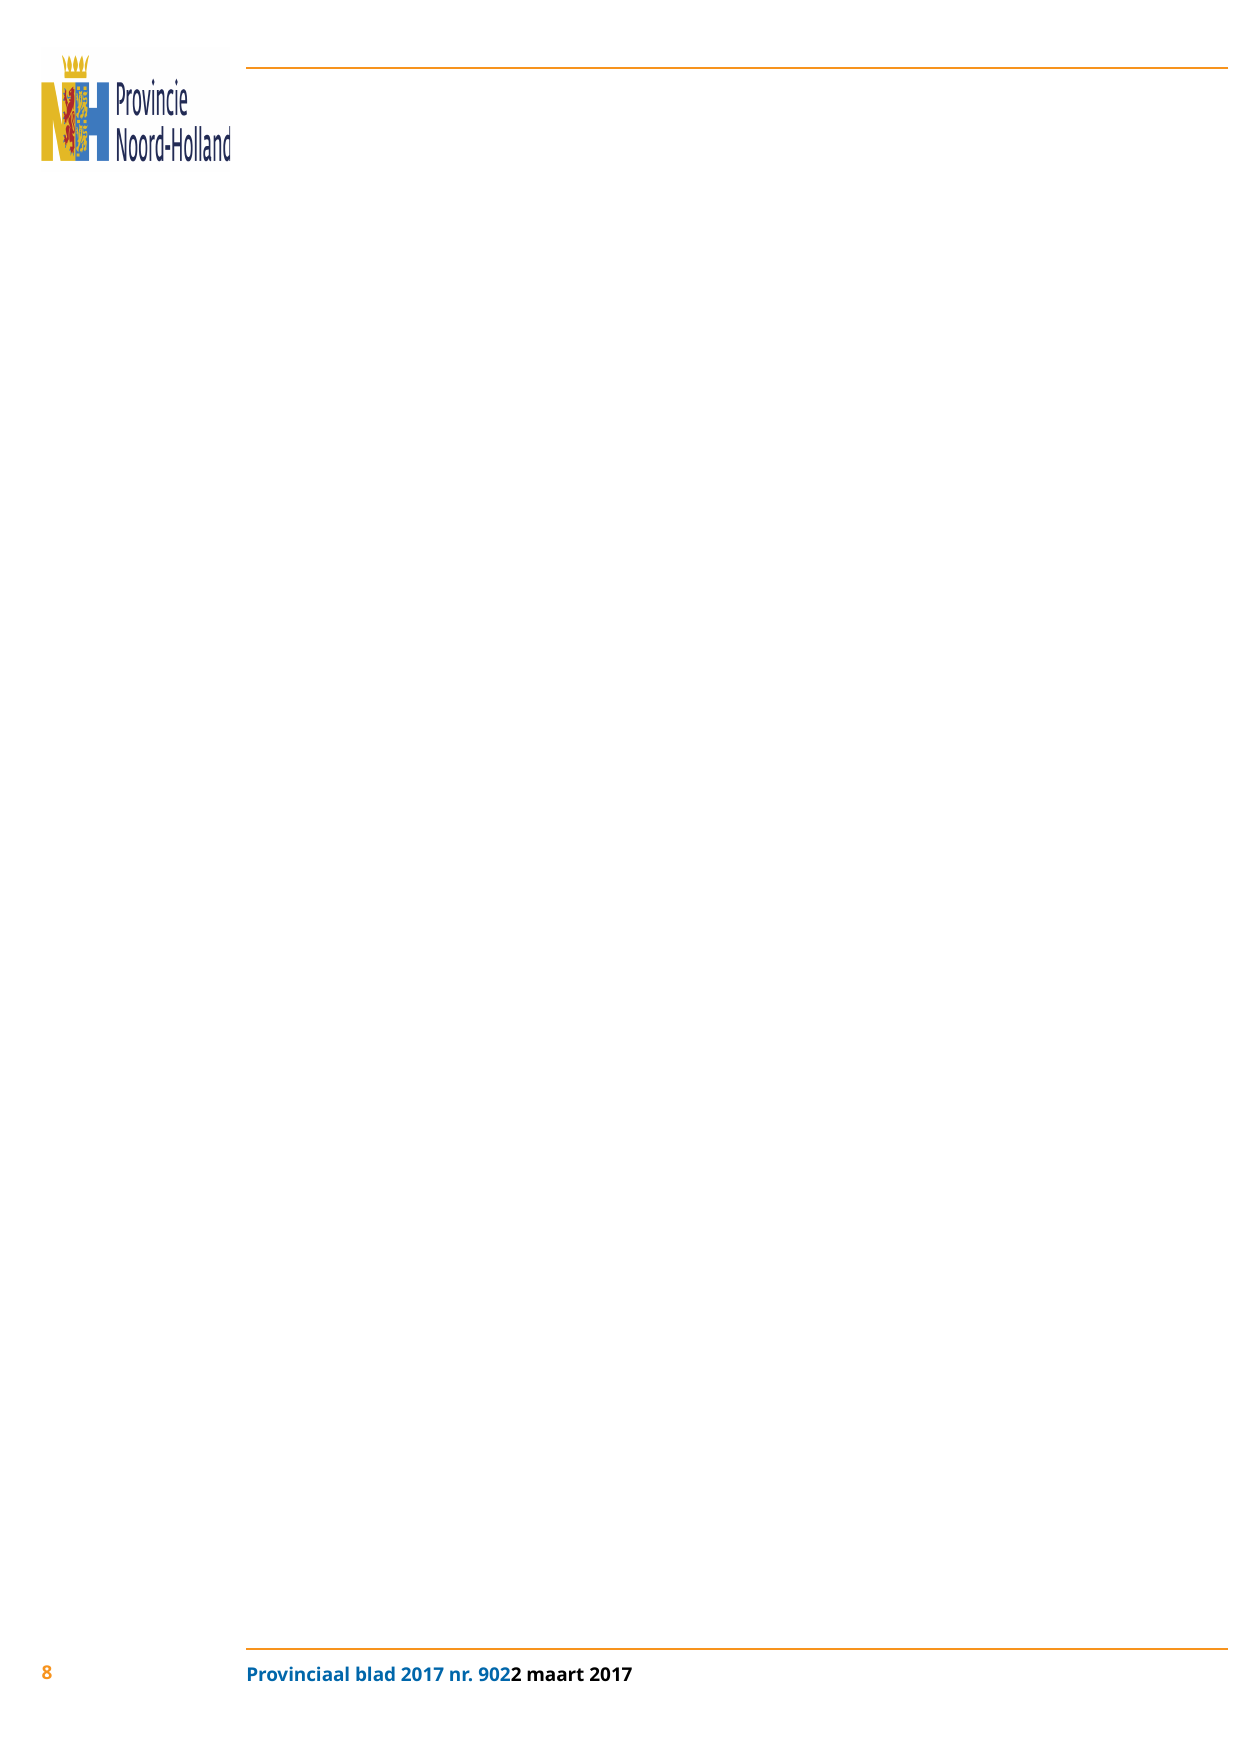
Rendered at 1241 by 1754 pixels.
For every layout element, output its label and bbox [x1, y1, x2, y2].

picture [41, 47, 231, 172]
